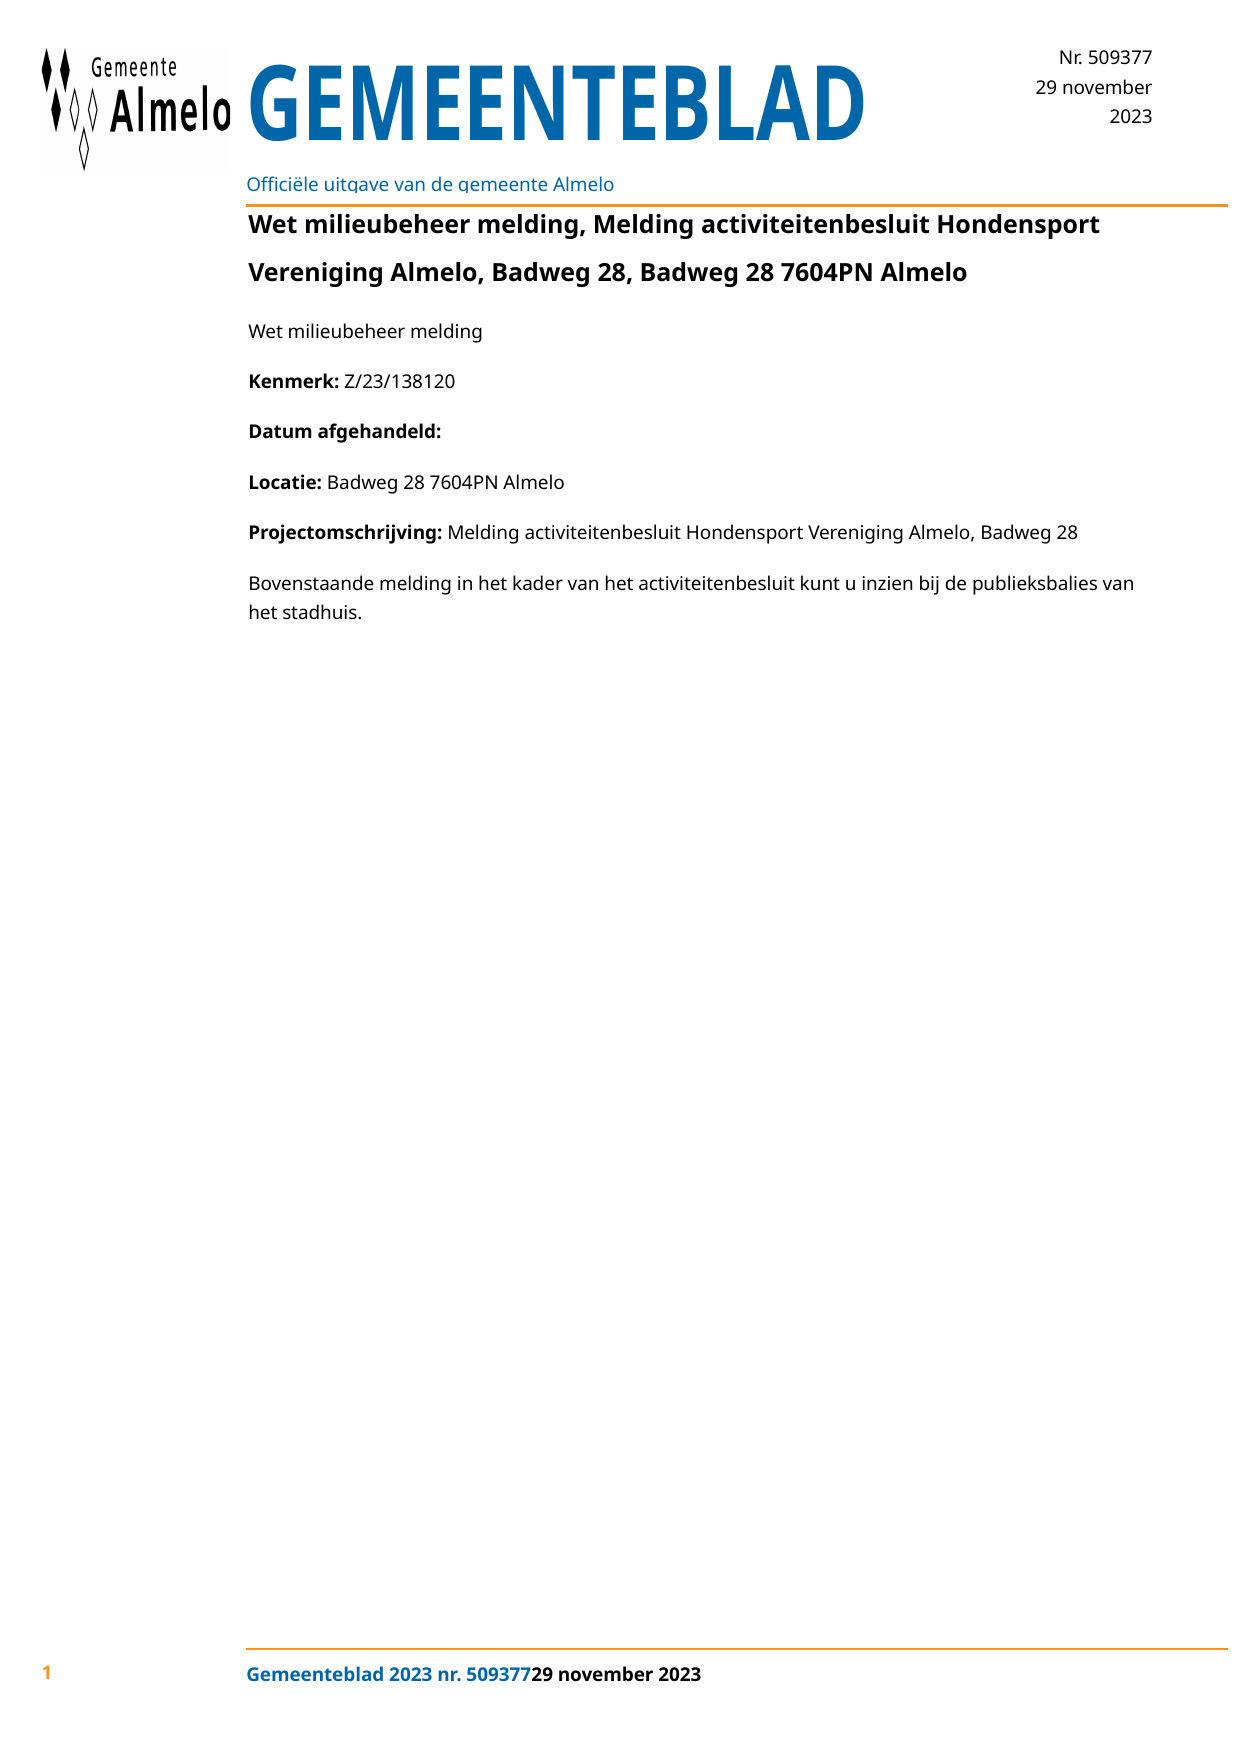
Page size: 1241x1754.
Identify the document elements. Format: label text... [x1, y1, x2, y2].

text Locatie: Badweg 28 7604PN Almelo [248, 469, 1152, 495]
picture [41, 47, 231, 172]
text Bovenstaande melding in het kader van het activiteitenbesluit kunt u inzien bij de publieksbalies van het stadhuis. [248, 570, 1152, 625]
text Wet milieubeheer melding [248, 318, 1152, 344]
text Wet milieubeheer melding, Melding activiteitenbesluit Hondensport Vereniging Almelo, Badweg 28, Badweg 28 7604PN Almelo [248, 207, 1152, 288]
text Kenmerk: Z/23/138120 [248, 368, 1152, 394]
text Datum afgehandeld: [248, 419, 1152, 444]
text Projectomschrijving: Melding activiteitenbesluit Hondensport Vereniging Almelo, Badweg 28 [248, 519, 1152, 545]
